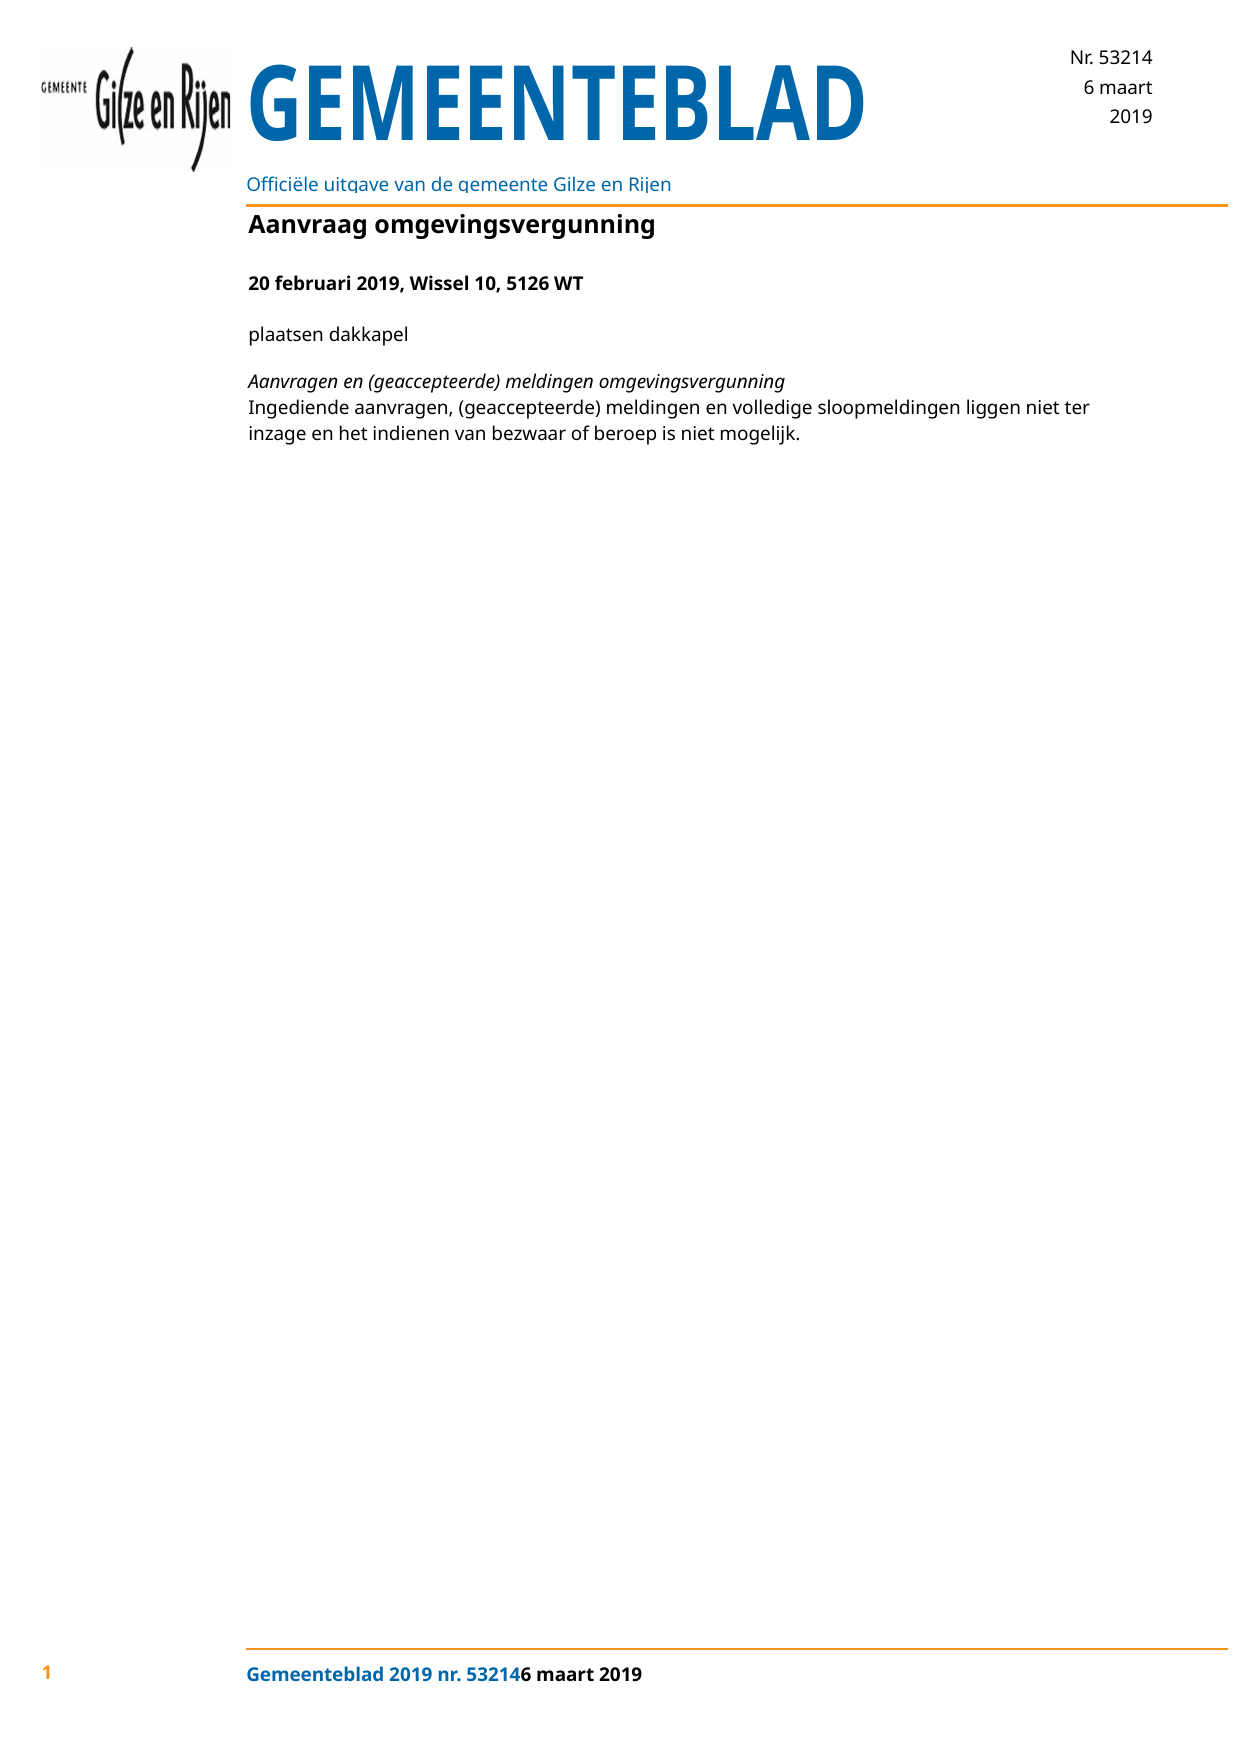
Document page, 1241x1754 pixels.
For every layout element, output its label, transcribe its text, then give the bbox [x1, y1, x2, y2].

text plaatsen dakkapel [248, 321, 1152, 346]
text Aanvragen en (geaccepteerde) meldingen omgevingsvergunning [248, 368, 1152, 394]
text Ingediende aanvragen, (geaccepteerde) meldingen en volledige sloopmeldingen liggen niet ter inzage en het indienen van bezwaar of beroep is niet mogelijk. [248, 394, 1152, 446]
text 20 februari 2019, Wissel 10, 5126 WT [248, 270, 1152, 296]
text Aanvraag omgevingsvergunning [248, 207, 1152, 241]
picture [41, 47, 231, 172]
